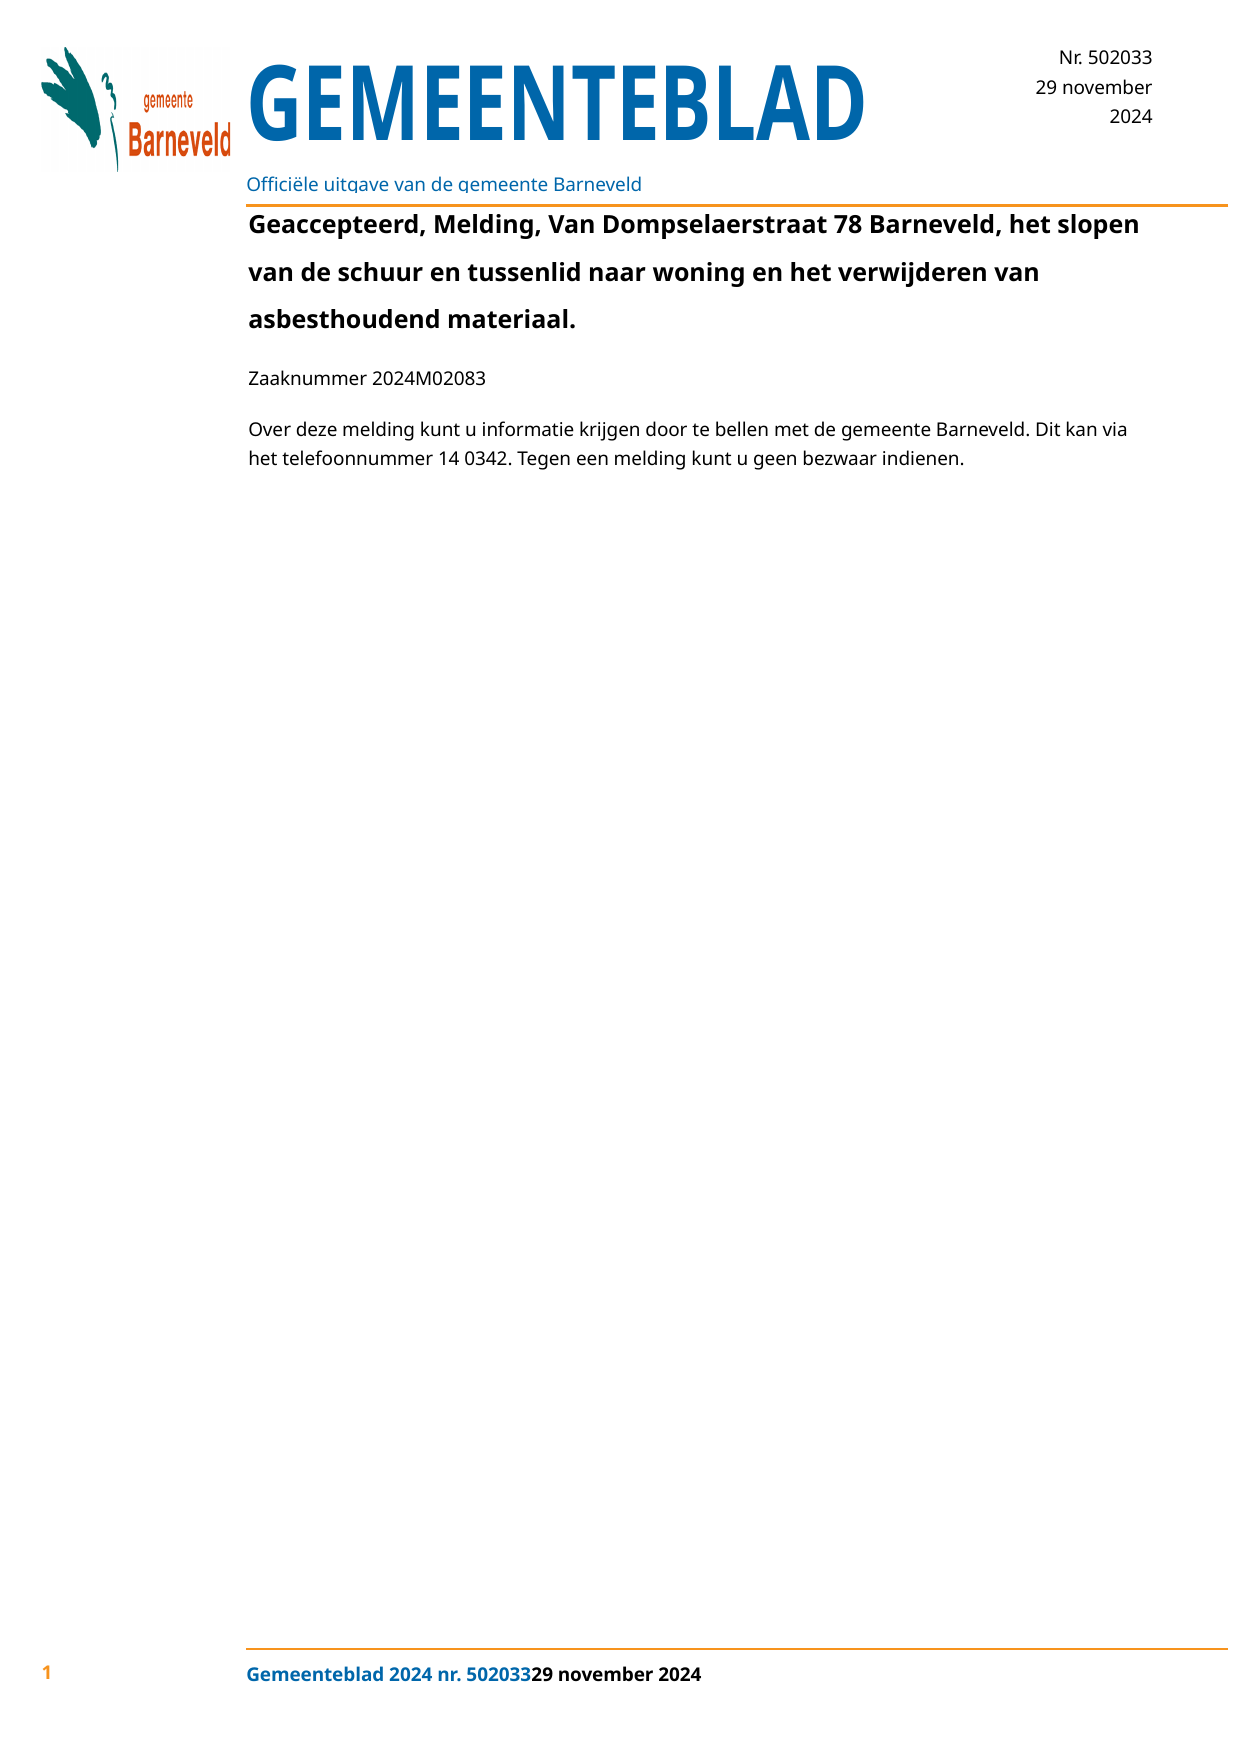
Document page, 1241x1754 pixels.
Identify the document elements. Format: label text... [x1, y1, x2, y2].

text Zaaknummer 2024M02083 [248, 366, 1152, 391]
text Geaccepteerd, Melding, Van Dompselaerstraat 78 Barneveld, het slopen van de schuur en tussenlid naar woning en het verwijderen van asbesthoudend materiaal. [248, 207, 1152, 336]
picture [41, 47, 231, 172]
text Over deze melding kunt u informatie krijgen door te bellen met de gemeente Barneveld. Dit kan via het telefoonnummer 14 0342. Tegen een melding kunt u geen bezwaar indienen. [248, 416, 1152, 471]
